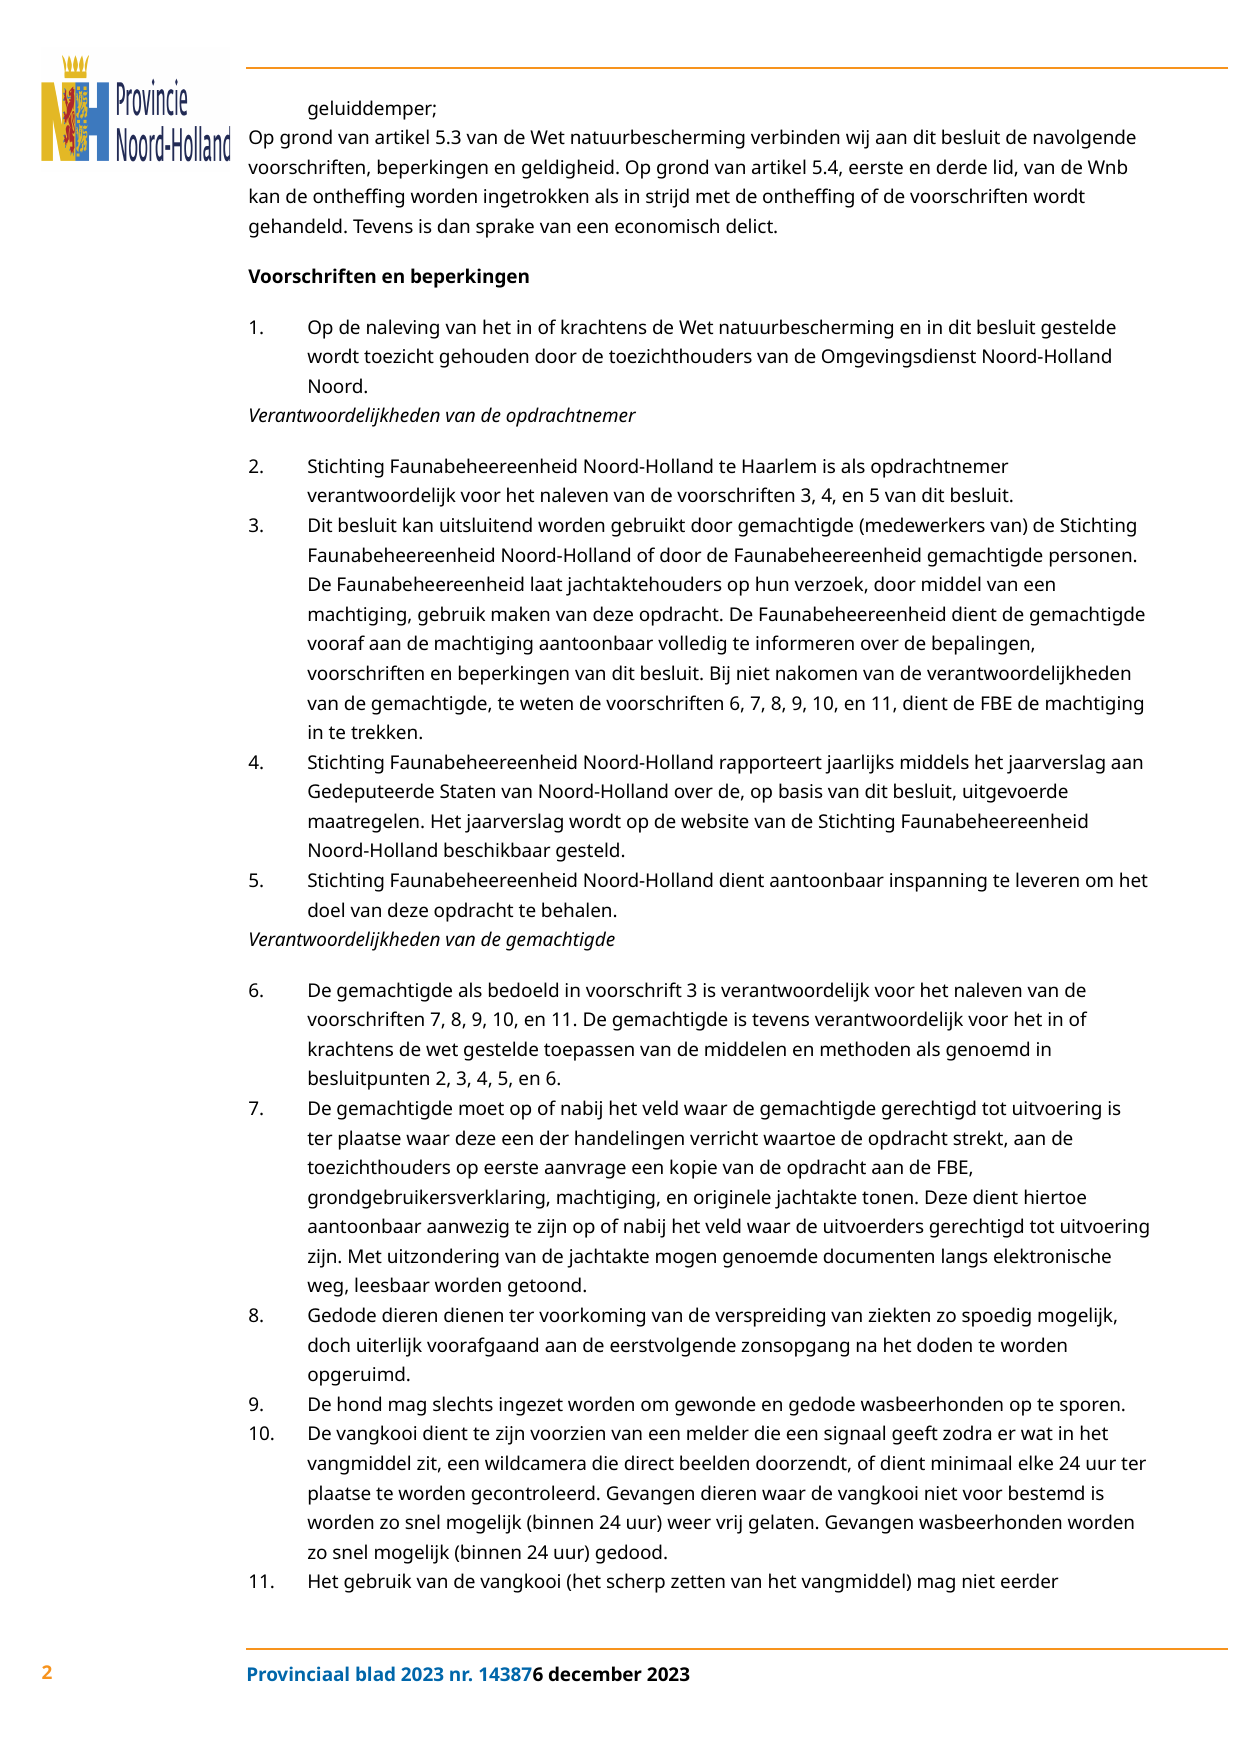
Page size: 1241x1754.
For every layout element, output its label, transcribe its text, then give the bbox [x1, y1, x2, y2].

list De gemachtigde moet op of nabij het veld waar de gemachtigde gerechtigd tot uitvoering is ter plaatse waar deze een der handelingen verricht waartoe de opdracht strekt, aan de toezichthouders op eerste aanvrage een kopie van de opdracht aan de FBE, grondgebruikersverklaring, machtiging, en originele jachtakte tonen. Deze dient hiertoe aantoonbaar aanwezig te zijn op of nabij het veld waar de uitvoerders gerechtigd tot uitvoering zijn. Met uitzondering van de jachtakte mogen genoemde documenten langs elektronische weg, leesbaar worden getoond. [248, 1095, 1152, 1298]
list Stichting Faunabeheereenheid Noord-Holland te Haarlem is als opdrachtnemer verantwoordelijk voor het naleven van de voorschriften 3, 4, en 5 van dit besluit. [248, 453, 1152, 508]
text Verantwoordelijkheden van de gemachtigde [248, 926, 1152, 952]
text Op grond van artikel 5.3 van de Wet natuurbescherming verbinden wij aan dit besluit de navolgende voorschriften, beperkingen en geldigheid. Op grond van artikel 5.4, eerste en derde lid, van de Wnb kan de ontheffing worden ingetrokken als in strijd met de ontheffing of de voorschriften wordt gehandeld. Tevens is dan sprake van een economisch delict. [248, 124, 1152, 239]
list Het gebruik van de vangkooi (het scherp zetten van het vangmiddel) mag niet eerder [248, 1568, 1152, 1594]
list De gemachtigde als bedoeld in voorschrift 3 is verantwoordelijk voor het naleven van de voorschriften 7, 8, 9, 10, en 11. De gemachtigde is tevens verantwoordelijk voor het in of krachtens de wet gestelde toepassen van de middelen en methoden als genoemd in besluitpunten 2, 3, 4, 5, en 6. [248, 977, 1152, 1091]
list De hond mag slechts ingezet worden om gewonde en gedode wasbeerhonden op te sporen. [248, 1391, 1152, 1417]
text Verantwoordelijkheden van de opdrachtnemer [248, 403, 1152, 428]
list Stichting Faunabeheereenheid Noord-Holland dient aantoonbaar inspanning te leveren om het doel van deze opdracht te behalen. [248, 867, 1152, 923]
picture [41, 47, 231, 172]
list Dit besluit kan uitsluitend worden gebruikt door gemachtigde (medewerkers van) de Stichting Faunabeheereenheid Noord-Holland of door de Faunabeheereenheid gemachtigde personen. De Faunabeheereenheid laat jachtaktehouders op hun verzoek, door middel van een machtiging, gebruik maken van deze opdracht. De Faunabeheereenheid dient de gemachtigde vooraf aan de machtiging aantoonbaar volledig te informeren over de bepalingen, voorschriften en beperkingen van dit besluit. Bij niet nakomen van de verantwoordelijkheden van de gemachtigde, te weten de voorschriften 6, 7, 8, 9, 10, en 11, dient de FBE de machtiging in te trekken. [248, 512, 1152, 745]
list De vangkooi dient te zijn voorzien van een melder die een signaal geeft zodra er wat in het vangmiddel zit, een wildcamera die direct beelden doorzendt, of dient minimaal elke 24 uur ter plaatse te worden gecontroleerd. Gevangen dieren waar de vangkooi niet voor bestemd is worden zo snel mogelijk (binnen 24 uur) weer vrij gelaten. Gevangen wasbeerhonden worden zo snel mogelijk (binnen 24 uur) gedood. [248, 1421, 1152, 1565]
list Op de naleving van het in of krachtens de Wet natuurbescherming en in dit besluit gestelde wordt toezicht gehouden door de toezichthouders van de Omgevingsdienst Noord-Holland Noord. [248, 314, 1152, 399]
text Voorschriften en beperkingen [248, 263, 1152, 289]
list Gedode dieren dienen ter voorkoming van de verspreiding van ziekten zo spoedig mogelijk, doch uiterlijk voorafgaand aan de eerstvolgende zonsopgang na het doden te worden opgeruimd. [248, 1302, 1152, 1387]
list geluiddemper; [248, 95, 1152, 121]
list Stichting Faunabeheereenheid Noord-Holland rapporteert jaarlijks middels het jaarverslag aan Gedeputeerde Staten van Noord-Holland over de, op basis van dit besluit, uitgevoerde maatregelen. Het jaarverslag wordt op de website van de Stichting Faunabeheereenheid Noord-Holland beschikbaar gesteld. [248, 749, 1152, 863]
